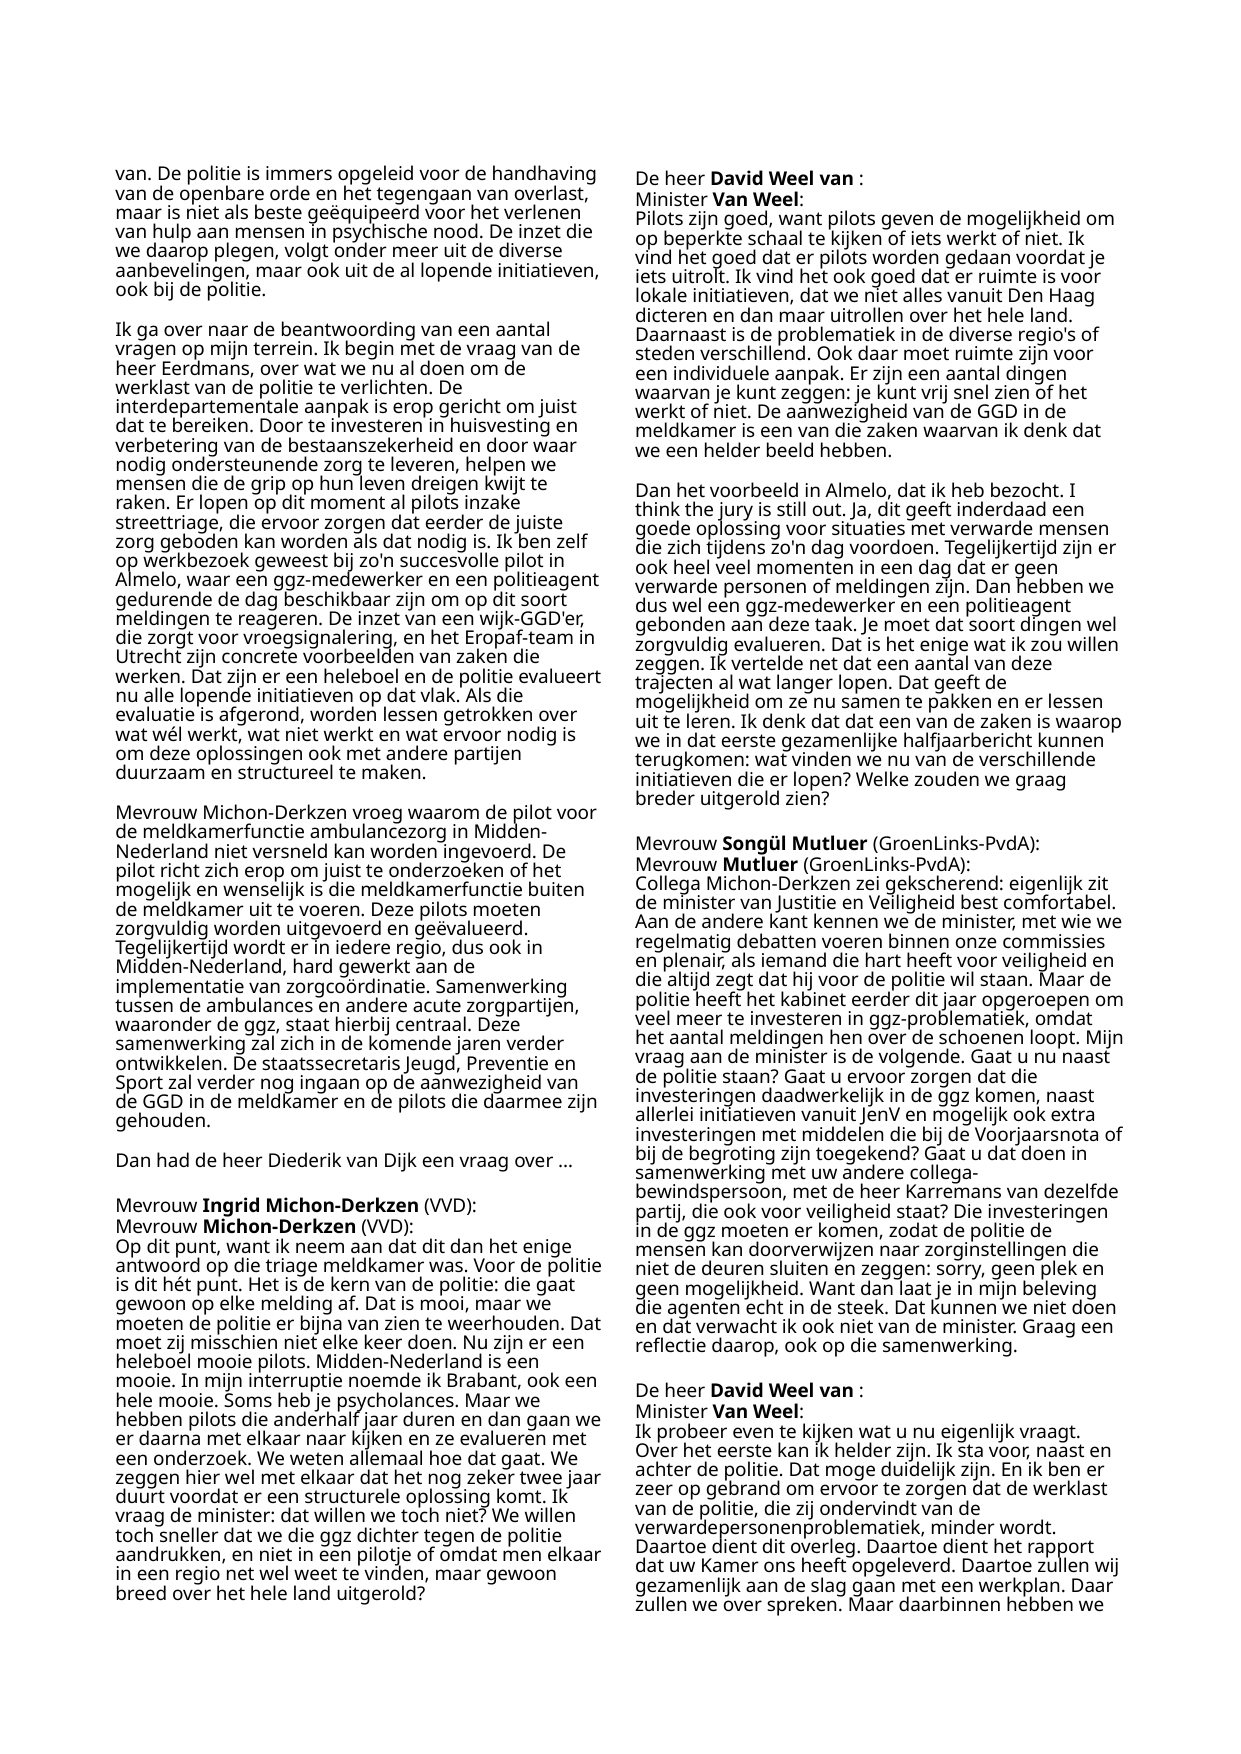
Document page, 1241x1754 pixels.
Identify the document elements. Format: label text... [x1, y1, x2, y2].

text Minister Van Weel: [635, 1403, 1125, 1423]
text Dan had de heer Diederik van Dijk een vraag over … [115, 1152, 605, 1172]
text Dan het voorbeeld in Almelo, dat ik heb bezocht. I think the jury is still out. Ja, dit geeft inderdaad een goede oplossing voor situaties met verwarde mensen die zich tijdens zo'n dag voordoen. Tegelijkertijd zijn er ook heel veel momenten in een dag dat er geen verwarde personen of meldingen zijn. Dan hebben we dus wel een ggz-medewerker en een politieagent gebonden aan deze taak. Je moet dat soort dingen wel zorgvuldig evalueren. Dat is het enige wat ik zou willen zeggen. Ik vertelde net dat een aantal van deze trajecten al wat langer lopen. Dat geeft de mogelijkheid om ze nu samen te pakken en er lessen uit te leren. Ik denk dat dat een van de zaken is waarop we in dat eerste gezamenlijke halfjaarbericht kunnen terugkomen: wat vinden we nu van de verschillende initiatieven die er lopen? Welke zouden we graag breder uitgerold zien? [635, 482, 1125, 809]
text Op dit punt, want ik neem aan dat dit dan het enige antwoord op die triage meldkamer was. Voor de politie is dit hét punt. Het is de kern van de politie: die gaat gewoon op elke melding af. Dat is mooi, maar we moeten de politie er bijna van zien te weerhouden. Dat moet zij misschien niet elke keer doen. Nu zijn er een heleboel mooie pilots. Midden-Nederland is een mooie. In mijn interruptie noemde ik Brabant, ook een hele mooie. Soms heb je psycholances. Maar we hebben pilots die anderhalf jaar duren en dan gaan we er daarna met elkaar naar kijken en ze evalueren met een onderzoek. We weten allemaal hoe dat gaat. We zeggen hier wel met elkaar dat het nog zeker twee jaar duurt voordat er een structurele oplossing komt. Ik vraag de minister: dat willen we toch niet? We willen toch sneller dat we die ggz dichter tegen de politie aandrukken, en niet in een pilotje of omdat men elkaar in een regio net wel weet te vinden, maar gewoon breed over het hele land uitgerold? [115, 1238, 605, 1604]
text De heer David Weel van : [635, 165, 1125, 191]
text Mevrouw Michon-Derkzen (VVD): [115, 1218, 605, 1238]
text Collega Michon-Derkzen zei gekscherend: eigenlijk zit de minister van Justitie en Veiligheid best comfortabel. Aan de andere kant kennen we de minister, met wie we regelmatig debatten voeren binnen onze commissies en plenair, als iemand die hart heeft voor veiligheid en die altijd zegt dat hij voor de politie wil staan. Maar de politie heeft het kabinet eerder dit jaar opgeroepen om veel meer te investeren in ggz-problematiek, omdat het aantal meldingen hen over de schoenen loopt. Mijn vraag aan de minister is de volgende. Gaat u nu naast de politie staan? Gaat u ervoor zorgen dat die investeringen daadwerkelijk in de ggz komen, naast allerlei initiatieven vanuit JenV en mogelijk ook extra investeringen met middelen die bij de Voorjaarsnota of bij de begroting zijn toegekend? Gaat u dat doen in samenwerking met uw andere collega-bewindspersoon, met de heer Karremans van dezelfde partij, die ook voor veiligheid staat? Die investeringen in de ggz moeten er komen, zodat de politie de mensen kan doorverwijzen naar zorginstellingen die niet de deuren sluiten en zeggen: sorry, geen plek en geen mogelijkheid. Want dan laat je in mijn beleving die agenten echt in de steek. Dat kunnen we niet doen en dat verwacht ik ook niet van de minister. Graag een reflectie daarop, ook op die samenwerking. [635, 875, 1125, 1357]
text Mevrouw Michon-Derkzen vroeg waarom de pilot voor de meldkamerfunctie ambulancezorg in Midden-Nederland niet versneld kan worden ingevoerd. De pilot richt zich erop om juist te onderzoeken of het mogelijk en wenselijk is die meldkamerfunctie buiten de meldkamer uit te voeren. Deze pilots moeten zorgvuldig worden uitgevoerd en geëvalueerd. Tegelijkertijd wordt er in iedere regio, dus ook in Midden-Nederland, hard gewerkt aan de implementatie van zorgcoördinatie. Samenwerking tussen de ambulances en andere acute zorgpartijen, waaronder de ggz, staat hierbij centraal. Deze samenwerking zal zich in de komende jaren verder ontwikkelen. De staatssecretaris Jeugd, Preventie en Sport zal verder nog ingaan op de aanwezigheid van de GGD in de meldkamer en de pilots die daarmee zijn gehouden. [115, 804, 605, 1132]
text van. De politie is immers opgeleid voor de handhaving van de openbare orde en het tegengaan van overlast, maar is niet als beste geëquipeerd voor het verlenen van hulp aan mensen in psychische nood. De inzet die we daarop plegen, volgt onder meer uit de diverse aanbevelingen, maar ook uit de al lopende initiatieven, ook bij de politie. [115, 165, 605, 300]
text Ik probeer even te kijken wat u nu eigenlijk vraagt. Over het eerste kan ik helder zijn. Ik sta voor, naast en achter de politie. Dat moge duidelijk zijn. En ik ben er zeer op gebrand om ervoor te zorgen dat de werklast van de politie, die zij ondervindt van de verwardepersonenproblematiek, minder wordt. Daartoe dient dit overleg. Daartoe dient het rapport dat uw Kamer ons heeft opgeleverd. Daartoe zullen wij gezamenlijk aan de slag gaan met een werkplan. Daar zullen we over spreken. Maar daarbinnen hebben we [635, 1423, 1125, 1615]
text Minister Van Weel: [635, 191, 1125, 210]
text Mevrouw Ingrid Michon-Derkzen (VVD): [115, 1193, 605, 1218]
text Mevrouw Mutluer (GroenLinks-PvdA): [635, 856, 1125, 875]
text De heer David Weel van : [635, 1378, 1125, 1403]
text Pilots zijn goed, want pilots geven de mogelijkheid om op beperkte schaal te kijken of iets werkt of niet. Ik vind het goed dat er pilots worden gedaan voordat je iets uitrolt. Ik vind het ook goed dat er ruimte is voor lokale initiatieven, dat we niet alles vanuit Den Haag dicteren en dan maar uitrollen over het hele land. Daarnaast is de problematiek in de diverse regio's of steden verschillend. Ook daar moet ruimte zijn voor een individuele aanpak. Er zijn een aantal dingen waarvan je kunt zeggen: je kunt vrij snel zien of het werkt of niet. De aanwezigheid van de GGD in de meldkamer is een van die zaken waarvan ik denk dat we een helder beeld hebben. [635, 210, 1125, 461]
text Ik ga over naar de beantwoording van een aantal vragen op mijn terrein. Ik begin met de vraag van de heer Eerdmans, over wat we nu al doen om de werklast van de politie te verlichten. De interdepartementale aanpak is erop gericht om juist dat te bereiken. Door te investeren in huisvesting en verbetering van de bestaanszekerheid en door waar nodig ondersteunende zorg te leveren, helpen we mensen die de grip op hun leven dreigen kwijt te raken. Er lopen op dit moment al pilots inzake streettriage, die ervoor zorgen dat eerder de juiste zorg geboden kan worden als dat nodig is. Ik ben zelf op werkbezoek geweest bij zo'n succesvolle pilot in Almelo, waar een ggz-medewerker en een politieagent gedurende de dag beschikbaar zijn om op dit soort meldingen te reageren. De inzet van een wijk-GGD'er, die zorgt voor vroegsignalering, en het Eropaf-team in Utrecht zijn concrete voorbeelden van zaken die werken. Dat zijn er een heleboel en de politie evalueert nu alle lopende initiatieven op dat vlak. Als die evaluatie is afgerond, worden lessen getrokken over wat wél werkt, wat niet werkt en wat ervoor nodig is om deze oplossingen ook met andere partijen duurzaam en structureel te maken. [115, 321, 605, 783]
text Mevrouw Songül Mutluer (GroenLinks-PvdA): [635, 830, 1125, 856]
